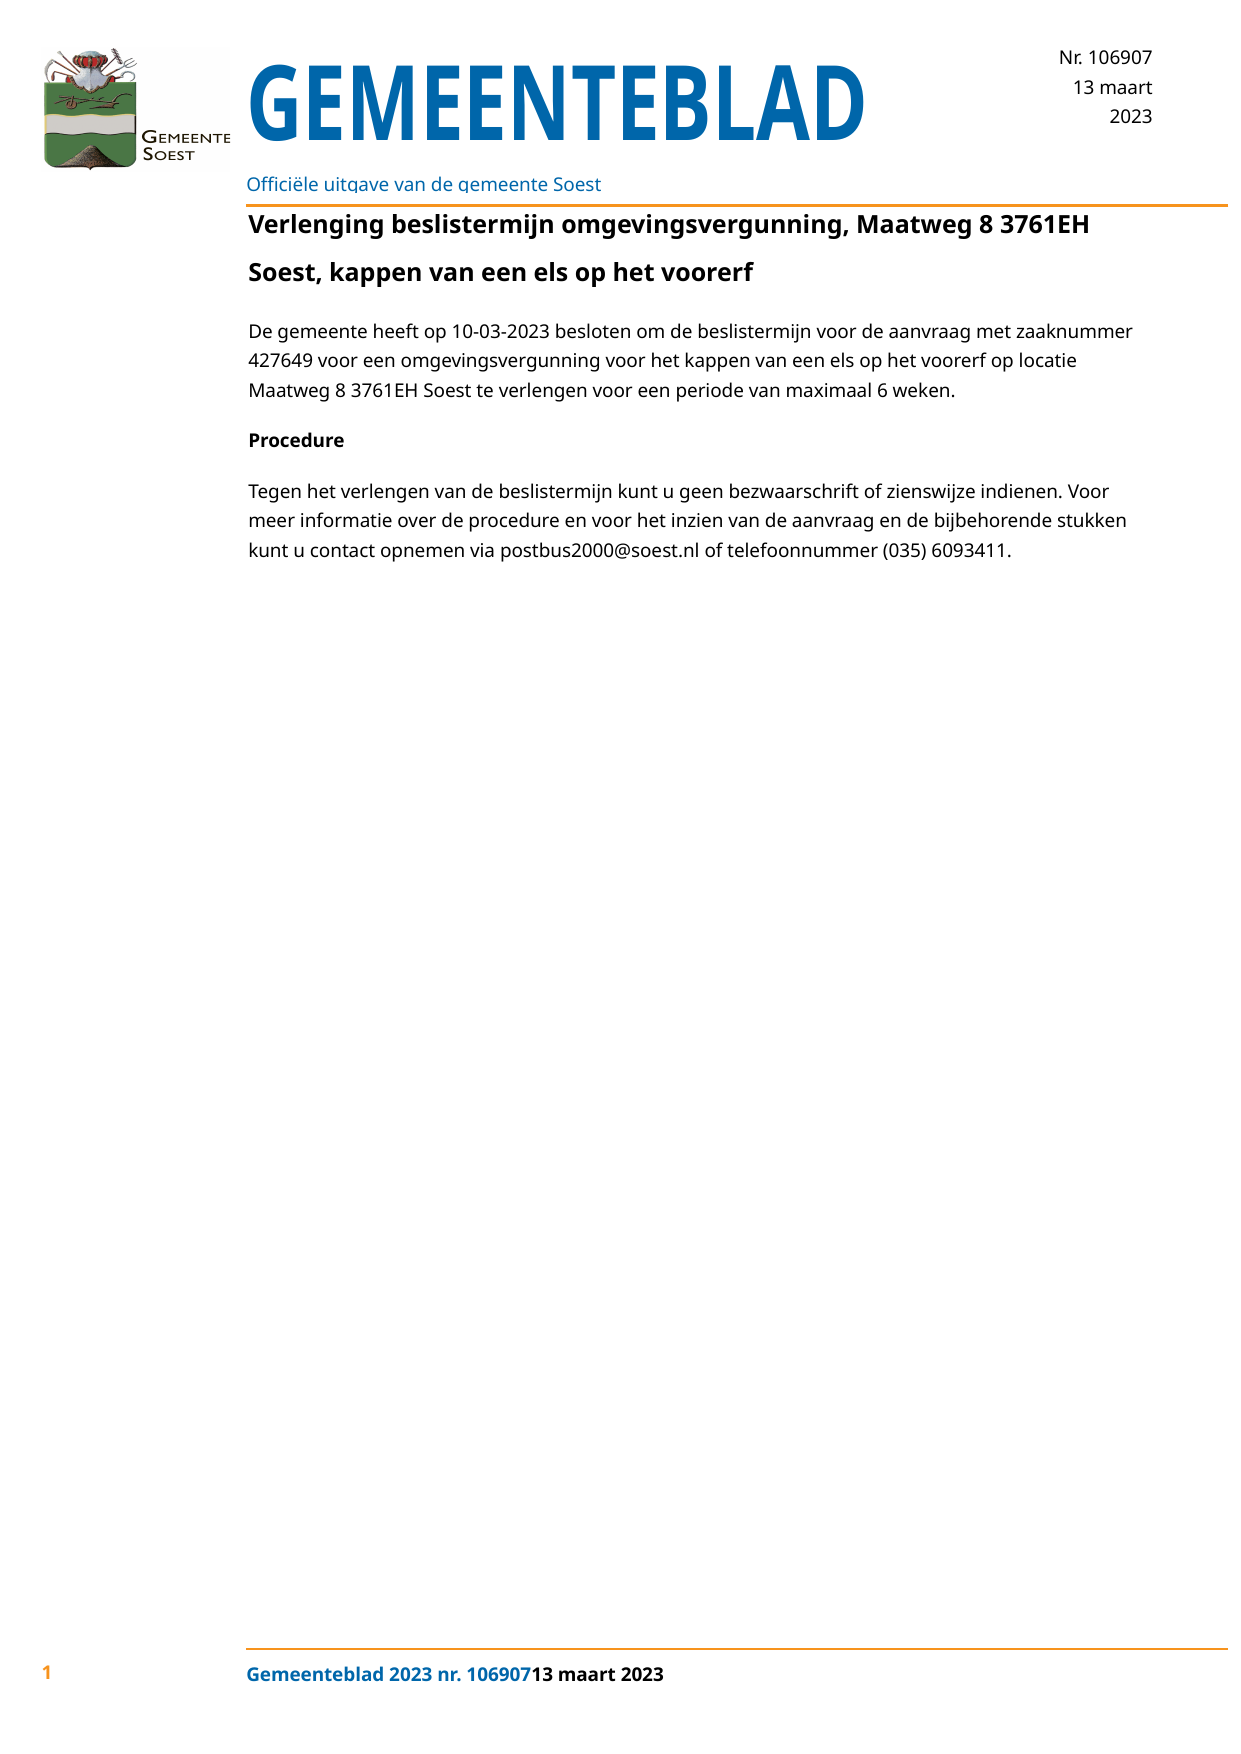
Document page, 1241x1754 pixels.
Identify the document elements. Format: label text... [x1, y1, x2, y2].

text De gemeente heeft op 10-03-2023 besloten om de beslistermijn voor de aanvraag met zaaknummer 427649 voor een omgevingsvergunning voor het kappen van een els op het voorerf op locatie Maatweg 8 3761EH Soest te verlengen voor een periode van maximaal 6 weken. [248, 318, 1152, 403]
text Tegen het verlengen van de beslistermijn kunt u geen bezwaarschrift of zienswijze indienen. Voor meer informatie over de procedure en voor het inzien van de aanvraag en de bijbehorende stukken kunt u contact opnemen via postbus2000@soest.nl of telefoonnummer (035) 6093411. [248, 478, 1152, 563]
picture [41, 47, 231, 172]
text Verlenging beslistermijn omgevingsvergunning, Maatweg 8 3761EH Soest, kappen van een els op het voorerf [248, 207, 1152, 288]
text Procedure [248, 427, 1152, 453]
